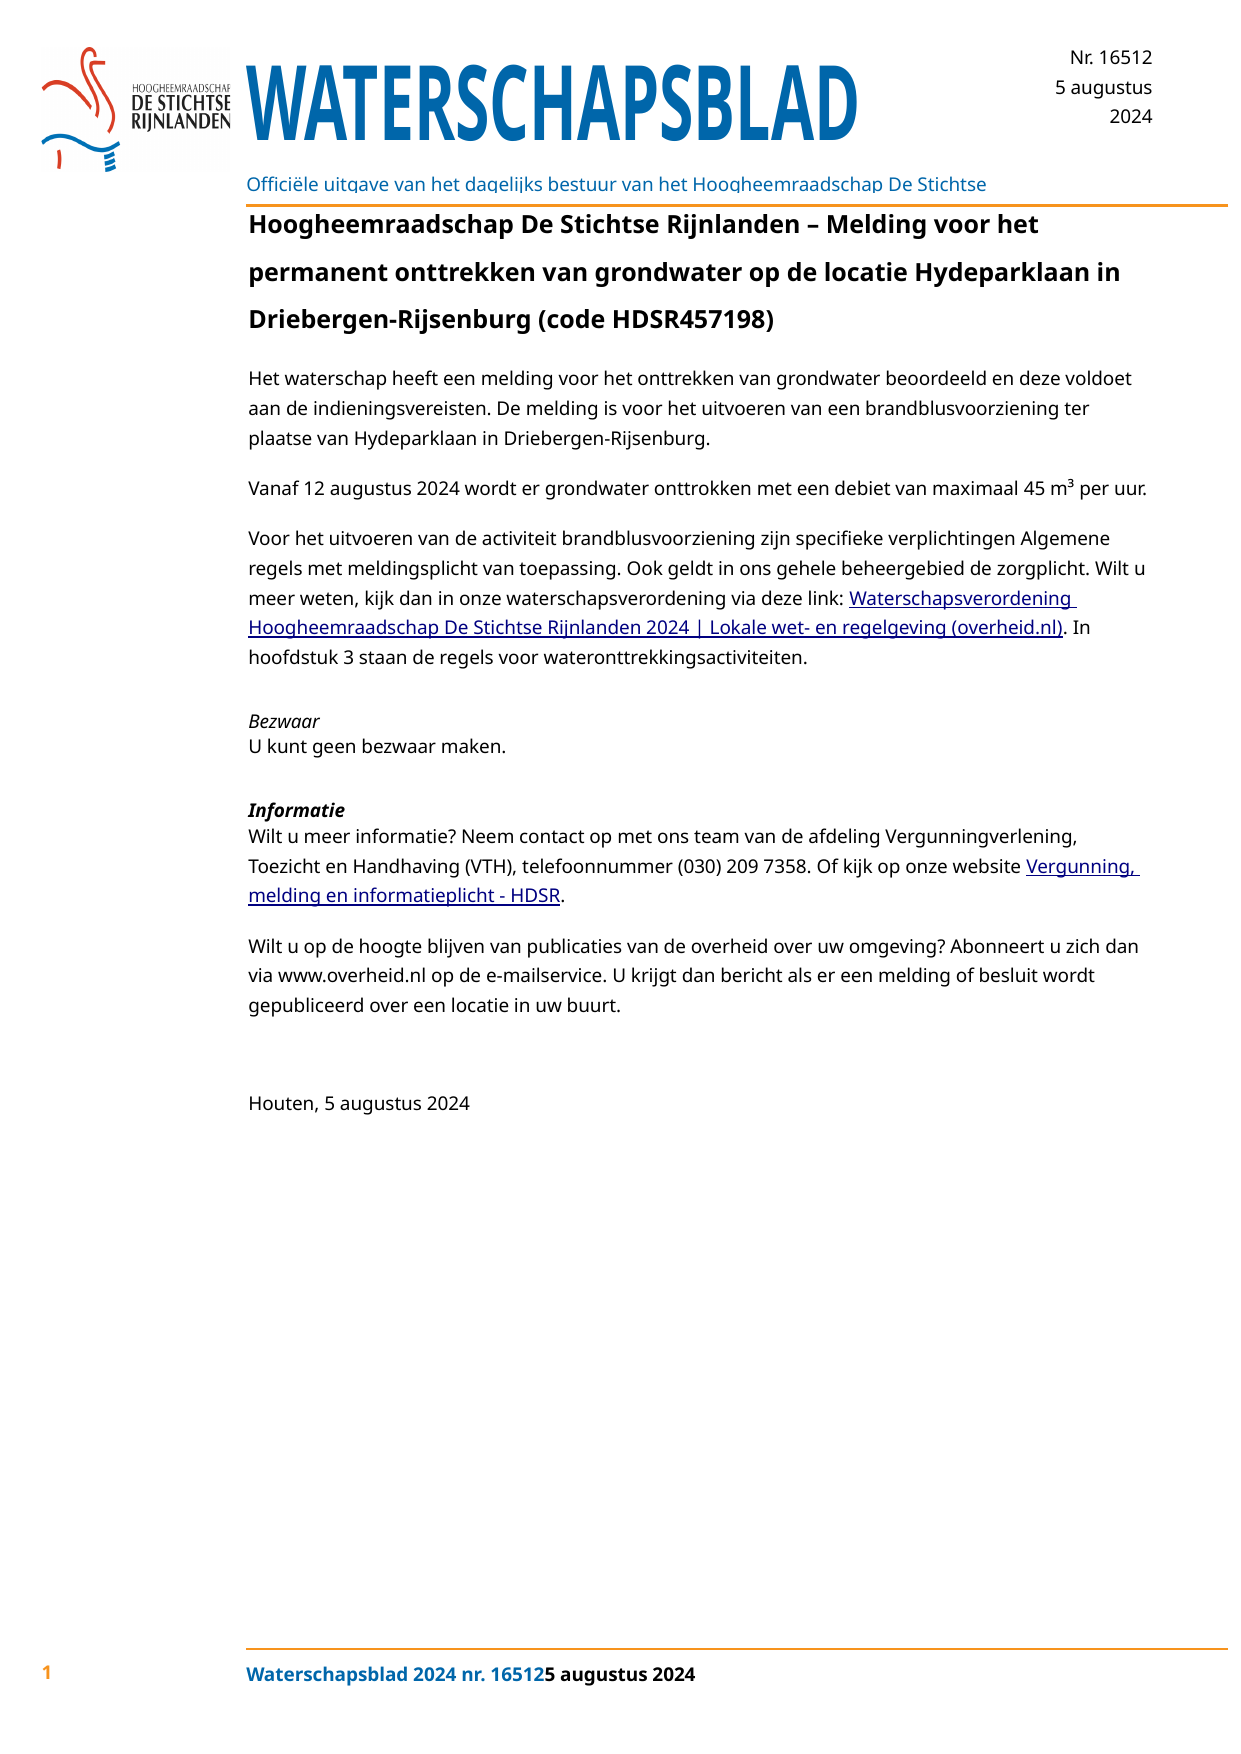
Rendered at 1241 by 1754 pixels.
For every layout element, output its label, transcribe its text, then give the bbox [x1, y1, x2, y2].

text Informatie [248, 797, 1152, 823]
text Vanaf 12 augustus 2024 wordt er grondwater onttrokken met een debiet van maximaal 45 m³ per uur. [248, 475, 1152, 501]
text Bezwaar [248, 708, 1152, 733]
text Voor het uitvoeren van de activiteit brandblusvoorziening zijn specifieke verplichtingen Algemene regels met meldingsplicht van toepassing. Ook geldt in ons gehele beheergebied de zorgplicht. Wilt u meer weten, kijk dan in onze waterschapsverordening via deze link: Waterschapsverordening Hoogheemraadschap De Stichtse Rijnlanden 2024 | Lokale wet- en regelgeving (overheid.nl). In hoofdstuk 3 staan de regels voor wateronttrekkingsactiviteiten. [248, 526, 1152, 669]
text Wilt u op de hoogte blijven van publicaties van de overheid over uw omgeving? Abonneert u zich dan via www.overheid.nl op de e-mailservice. U krijgt dan bericht als er een melding of besluit wordt gepubliceerd over een locatie in uw buurt. [248, 933, 1152, 1018]
text Wilt u meer informatie? Neem contact op met ons team van de afdeling Vergunningverlening, Toezicht en Handhaving (VTH), telefoonnummer (030) 209 7358. Of kijk op onze website Vergunning, melding en informatieplicht - HDSR. [248, 823, 1152, 908]
text Houten, 5 augustus 2024 [248, 1090, 1152, 1116]
text U kunt geen bezwaar maken. [248, 733, 1152, 759]
picture [41, 47, 231, 172]
text Het waterschap heeft een melding voor het onttrekken van grondwater beoordeeld en deze voldoet aan de indieningsvereisten. De melding is voor het uitvoeren van een brandblusvoorziening ter plaatse van Hydeparklaan in Driebergen-Rijsenburg. [248, 366, 1152, 450]
text Hoogheemraadschap De Stichtse Rijnlanden – Melding voor het permanent onttrekken van grondwater op de locatie Hydeparklaan in Driebergen-Rijsenburg (code HDSR457198) [248, 207, 1152, 336]
